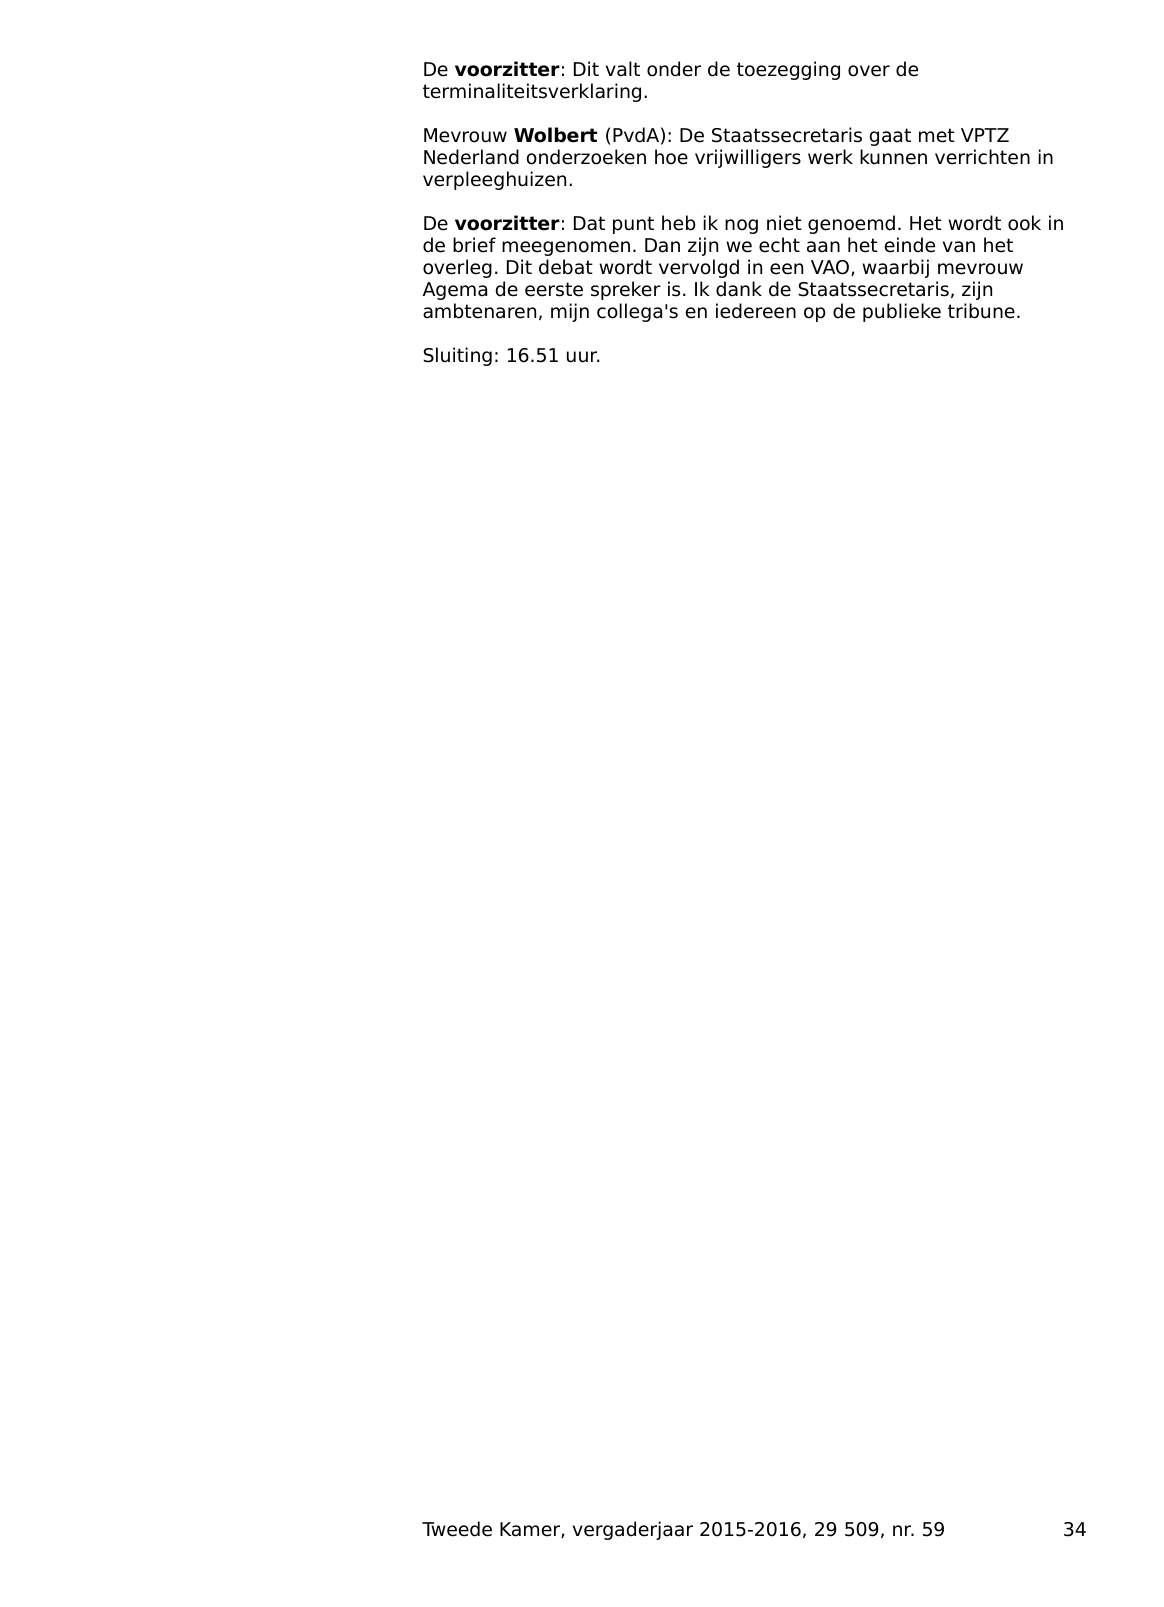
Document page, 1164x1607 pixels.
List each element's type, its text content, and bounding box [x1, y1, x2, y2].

text Sluiting: 16.51 uur. [422, 345, 1087, 367]
text Mevrouw Wolbert (PvdA): De Staatssecretaris gaat met VPTZ Nederland onderzoeken hoe vrijwilligers werk kunnen verrichten in verpleeghuizen. [422, 125, 1087, 191]
text De voorzitter: Dat punt heb ik nog niet genoemd. Het wordt ook in de brief meegenomen. Dan zijn we echt aan het einde van het overleg. Dit debat wordt vervolgd in een VAO, waarbij mevrouw Agema de eerste spreker is. Ik dank de Staatssecretaris, zijn ambtenaren, mijn collega's en iedereen op de publieke tribune. [422, 213, 1087, 323]
text De voorzitter: Dit valt onder de toezegging over de terminaliteitsverklaring. [422, 59, 1087, 103]
